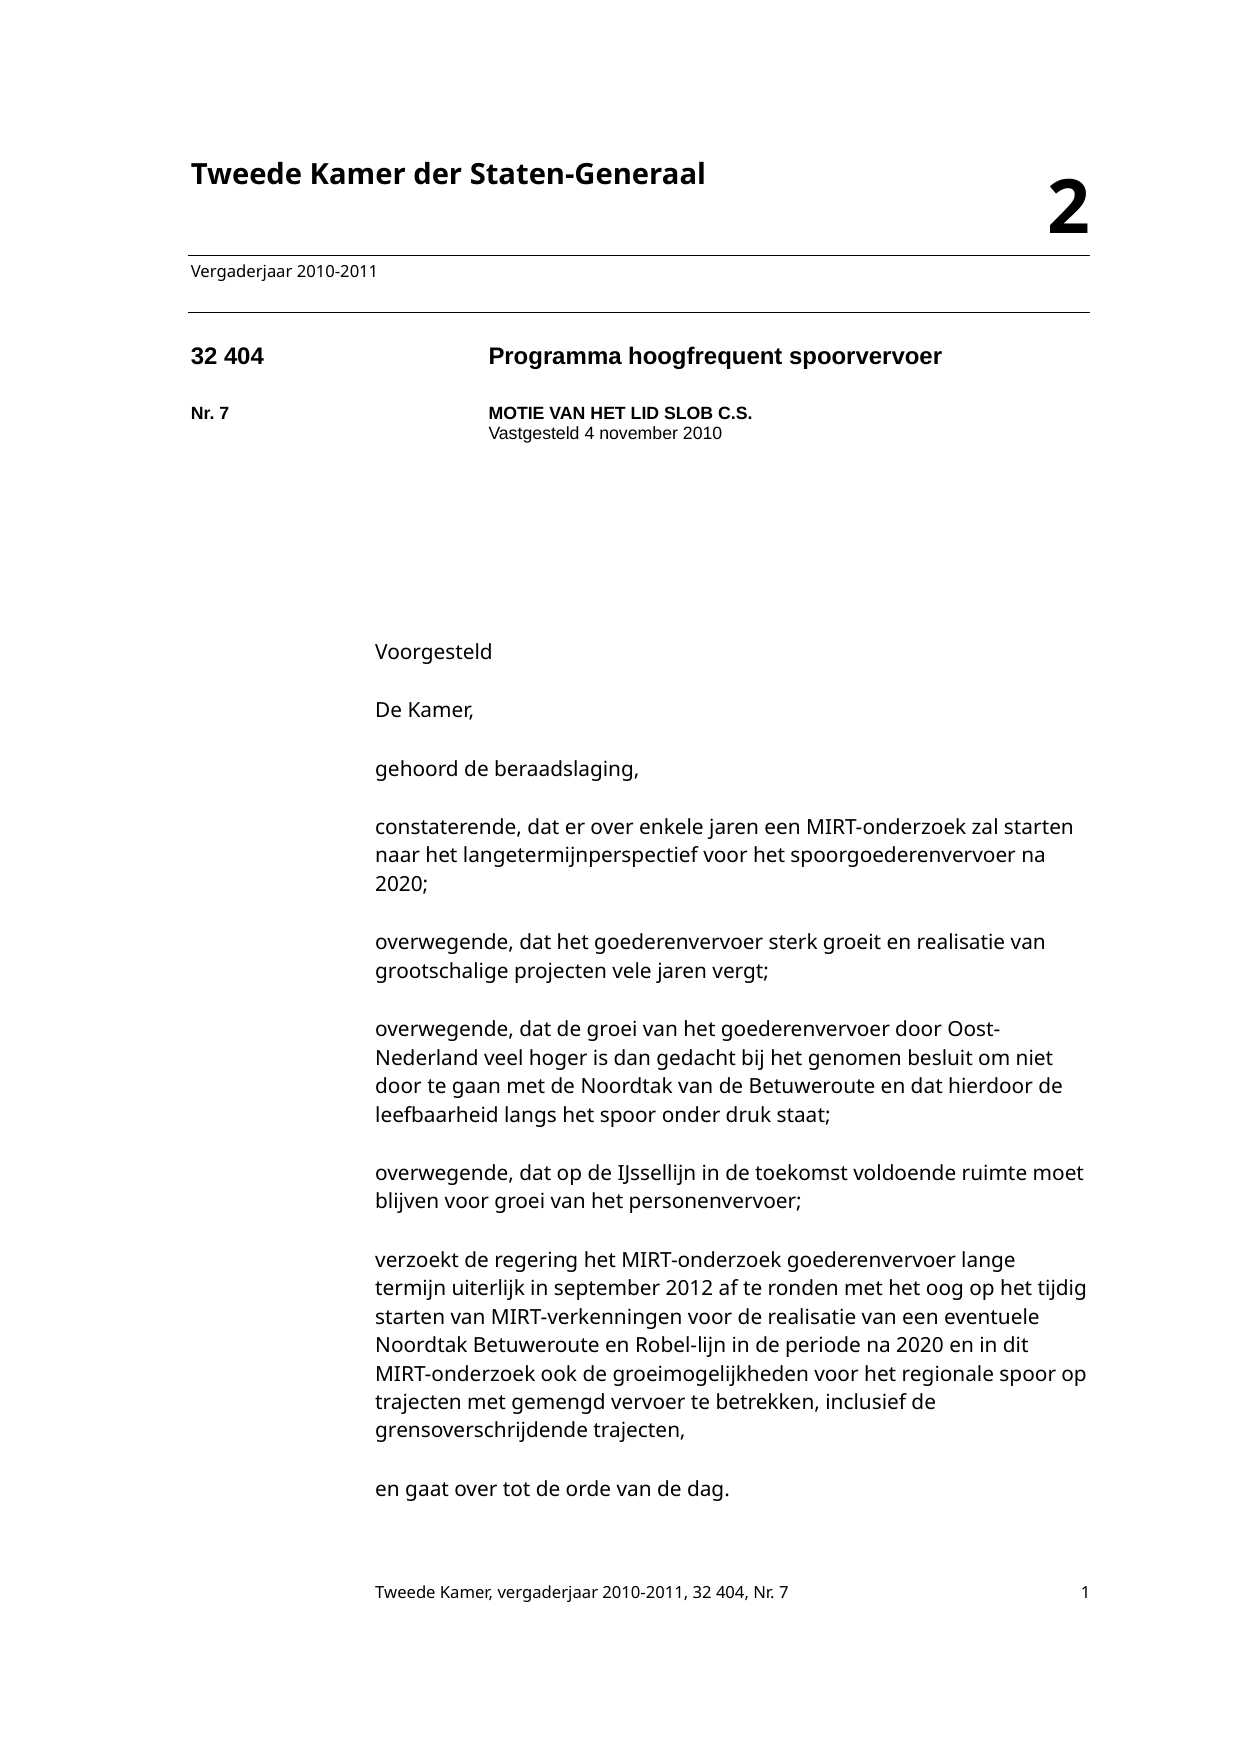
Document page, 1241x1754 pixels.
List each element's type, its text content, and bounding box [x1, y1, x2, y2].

table_cell [485, 256, 1090, 312]
text gehoord de beraadslaging, [375, 754, 1090, 782]
table_cell 32 404 [188, 339, 485, 399]
table_cell Programma hoogfrequent spoorvervoer [485, 339, 1090, 399]
table_header Tweede Kamer der Staten-Generaal [188, 150, 909, 255]
text Voorgesteld [375, 637, 1090, 665]
table_cell [485, 313, 1090, 339]
text overwegende, dat op de IJssellijn in de toekomst voldoende ruimte moet blijven voor groei van het personenvervoer; [375, 1158, 1090, 1215]
table_cell [188, 313, 485, 339]
text overwegende, dat de groei van het goederenvervoer door Oost-Nederland veel hoger is dan gedacht bij het genomen besluit om niet door te gaan met de Noordtak van de Betuweroute en dat hierdoor de leefbaarheid langs het spoor onder druk staat; [375, 1014, 1090, 1128]
text en gaat over tot de orde van de dag. [375, 1474, 1090, 1502]
table_cell Nr. 7 [188, 399, 485, 518]
table_cell Vergaderjaar 2010-2011 [188, 256, 485, 312]
text overwegende, dat het goederenvervoer sterk groeit en realisatie van grootschalige projecten vele jaren vergt; [375, 927, 1090, 984]
text De Kamer, [375, 695, 1090, 724]
text verzoekt de regering het MIRT-onderzoek goederenvervoer lange termijn uiterlijk in september 2012 af te ronden met het oog op het tijdig starten van MIRT-verkenningen voor de realisatie van een eventuele Noordtak Betuweroute en Robel-lijn in de periode na 2020 en in dit MIRT-onderzoek ook de groeimogelijkheden voor het regionale spoor op trajecten met gemengd vervoer te betrekken, inclusief de grensoverschrijdende trajecten, [375, 1245, 1090, 1444]
table_cell MOTIE VAN HET LID SLOB C.S. Vastgesteld 4 november 2010 [485, 399, 1090, 518]
text constaterende, dat er over enkele jaren een MIRT-onderzoek zal starten naar het langetermijnperspectief voor het spoorgoederenvervoer na 2020; [375, 812, 1090, 897]
table_header 2 [910, 150, 1090, 255]
